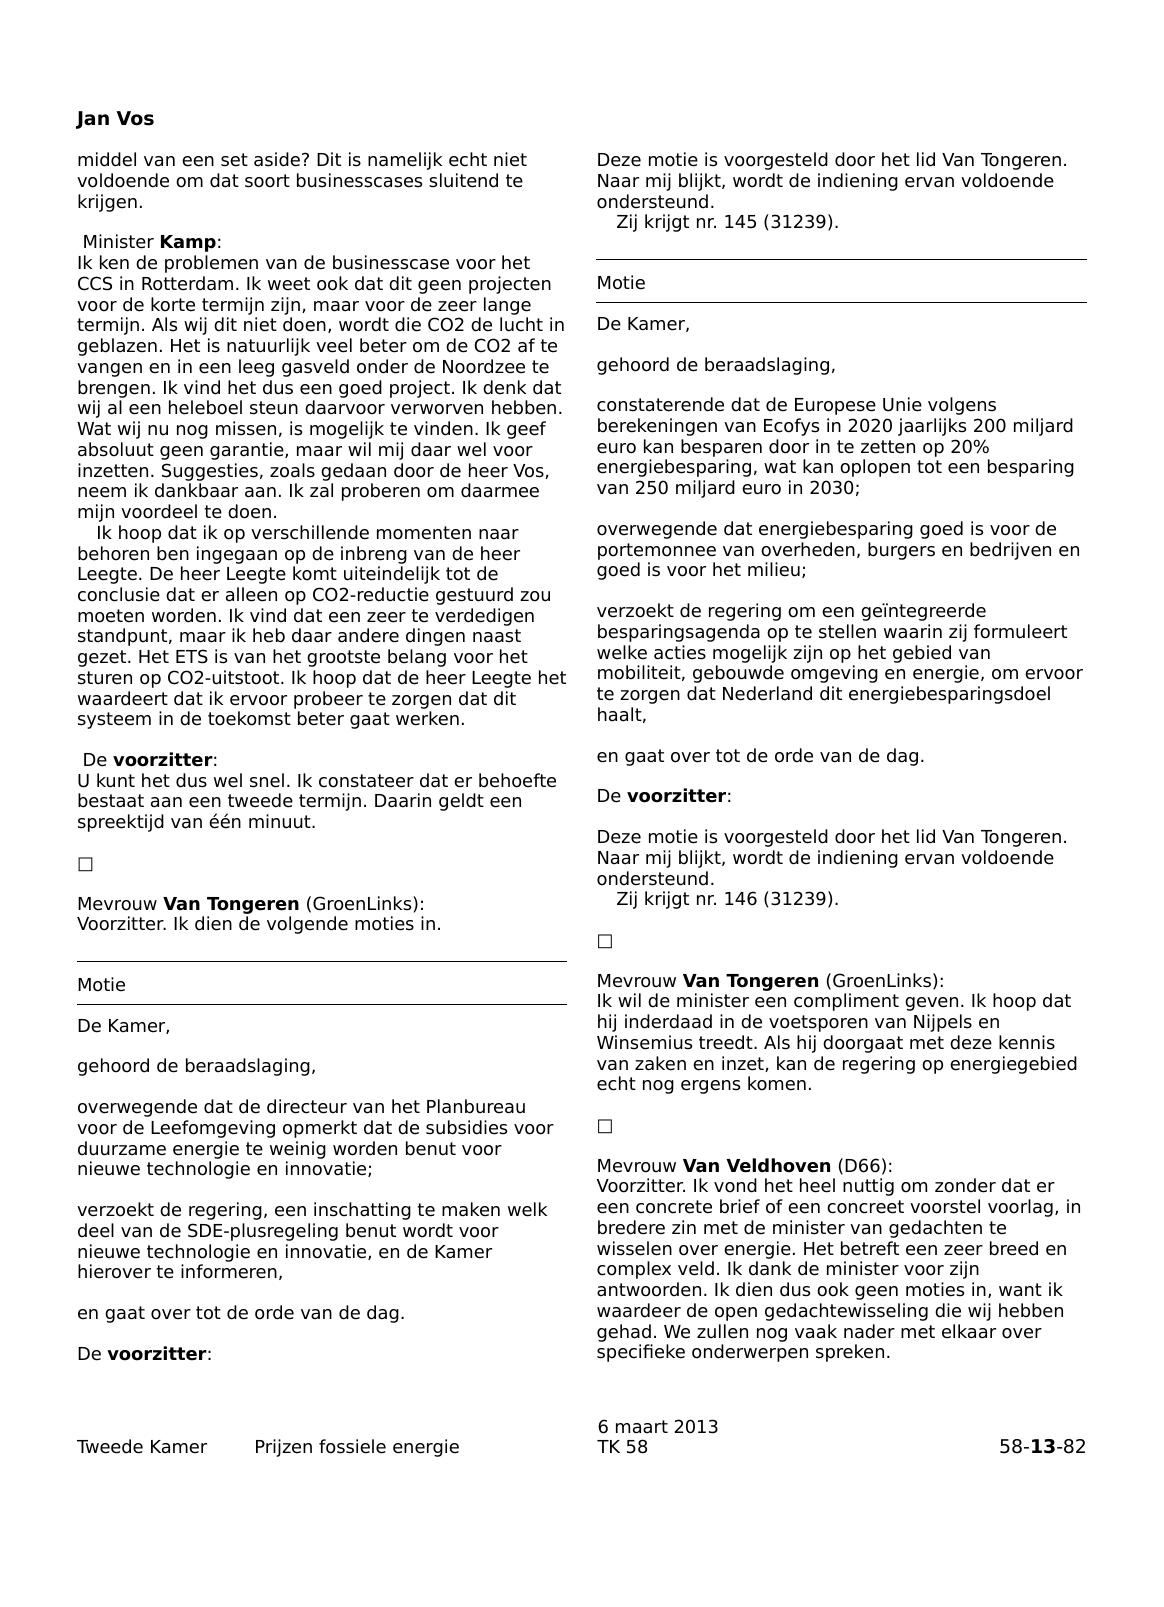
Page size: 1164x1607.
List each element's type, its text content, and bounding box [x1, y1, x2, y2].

text Voorzitter. Ik vond het heel nuttig om zonder dat er een concrete brief of een concreet voorstel voorlag, in bredere zin met de minister van gedachten te wisselen over energie. Het betreft een zeer breed en complex veld. Ik dank de minister voor zijn antwoorden. Ik dien dus ook geen moties in, want ik waardeer de open gedachtewisseling die wij hebben gehad. We zullen nog vaak nader met elkaar over specifieke onderwerpen spreken. [596, 1176, 1087, 1363]
text Mevrouw Van Tongeren (GroenLinks): [596, 971, 1087, 991]
text Mevrouw Van Veldhoven (D66): [596, 1156, 1087, 1176]
text overwegende dat energiebesparing goed is voor de portemonnee van overheden, burgers en bedrijven en goed is voor het milieu; [596, 519, 1087, 581]
text en gaat over tot de orde van de dag. [77, 1303, 567, 1324]
text constaterende dat de Europese Unie volgens berekeningen van Ecofys in 2020 jaarlijks 200 miljard euro kan besparen door in te zetten op 20% energiebesparing, wat kan oplopen tot een besparing van 250 miljard euro in 2030; [596, 395, 1087, 499]
text Motie [77, 975, 567, 996]
text middel van een set aside? Dit is namelijk echt niet voldoende om dat soort businesscases sluitend te krijgen. [77, 150, 567, 212]
text Ik wil de minister een compliment geven. Ik hoop dat hij inderdaad in de voetsporen van Nijpels en Winsemius treedt. Als hij doorgaat met deze kennis van zaken en inzet, kan de regering op energiegebied echt nog ergens komen. [596, 991, 1087, 1095]
text Ik hoop dat ik op verschillende momenten naar behoren ben ingegaan op de inbreng van de heer Leegte. De heer Leegte komt uiteindelijk tot de conclusie dat er alleen op CO2-reductie gestuurd zou moeten worden. Ik vind dat een zeer te verdedigen standpunt, maar ik heb daar andere dingen naast gezet. Het ETS is van het grootste belang voor het sturen op CO2-uitstoot. Ik hoop dat de heer Leegte het waardeert dat ik ervoor probeer te zorgen dat dit systeem in de toekomst beter gaat werken. [77, 523, 567, 730]
text Voorzitter. Ik dien de volgende moties in. [77, 914, 567, 935]
text De voorzitter: [77, 750, 567, 771]
text Deze motie is voorgesteld door het lid Van Tongeren. Naar mij blijkt, wordt de indiening ervan voldoende ondersteund. [596, 827, 1087, 889]
text Zij krijgt nr. 145 (31239). [596, 212, 1087, 233]
text U kunt het dus wel snel. Ik constateer dat er behoefte bestaat aan een tweede termijn. Daarin geldt een spreektijd van één minuut. [77, 771, 567, 833]
text □ [596, 930, 1087, 951]
text verzoekt de regering, een inschatting te maken welk deel van de SDE-plusregeling benut wordt voor nieuwe technologie en innovatie, en de Kamer hierover te informeren, [77, 1200, 567, 1283]
text Motie [596, 273, 1087, 294]
text verzoekt de regering om een geïntegreerde besparingsagenda op te stellen waarin zij formuleert welke acties mogelijk zijn op het gebied van mobiliteit, gebouwde omgeving en energie, om ervoor te zorgen dat Nederland dit energiebesparingsdoel haalt, [596, 601, 1087, 725]
text De voorzitter: [77, 1344, 567, 1364]
text □ [596, 1115, 1087, 1136]
text De Kamer, [77, 1016, 567, 1036]
text Ik ken de problemen van de businesscase voor het CCS in Rotterdam. Ik weet ook dat dit geen projecten voor de korte termijn zijn, maar voor de zeer lange termijn. Als wij dit niet doen, wordt die CO2 de lucht in geblazen. Het is natuurlijk veel beter om de CO2 af te vangen en in een leeg gasveld onder de Noordzee te brengen. Ik vind het dus een goed project. Ik denk dat wij al een heleboel steun daarvoor verworven hebben. Wat wij nu nog missen, is mogelijk te vinden. Ik geef absoluut geen garantie, maar wil mij daar wel voor inzetten. Suggesties, zoals gedaan door de heer Vos, neem ik dankbaar aan. Ik zal proberen om daarmee mijn voordeel te doen. [77, 253, 567, 523]
text gehoord de beraadslaging, [77, 1056, 567, 1077]
text overwegende dat de directeur van het Planbureau voor de Leefomgeving opmerkt dat de subsidies voor duurzame energie te weinig worden benut voor nieuwe technologie en innovatie; [77, 1097, 567, 1180]
text Deze motie is voorgesteld door het lid Van Tongeren. Naar mij blijkt, wordt de indiening ervan voldoende ondersteund. [596, 150, 1087, 212]
text Zij krijgt nr. 146 (31239). [596, 889, 1087, 910]
text De voorzitter: [596, 786, 1087, 807]
text □ [77, 853, 567, 873]
text gehoord de beraadslaging, [596, 354, 1087, 375]
text Mevrouw Van Tongeren (GroenLinks): [77, 893, 567, 914]
text De Kamer, [596, 314, 1087, 334]
text en gaat over tot de orde van de dag. [596, 745, 1087, 766]
text Minister Kamp: [77, 232, 567, 253]
